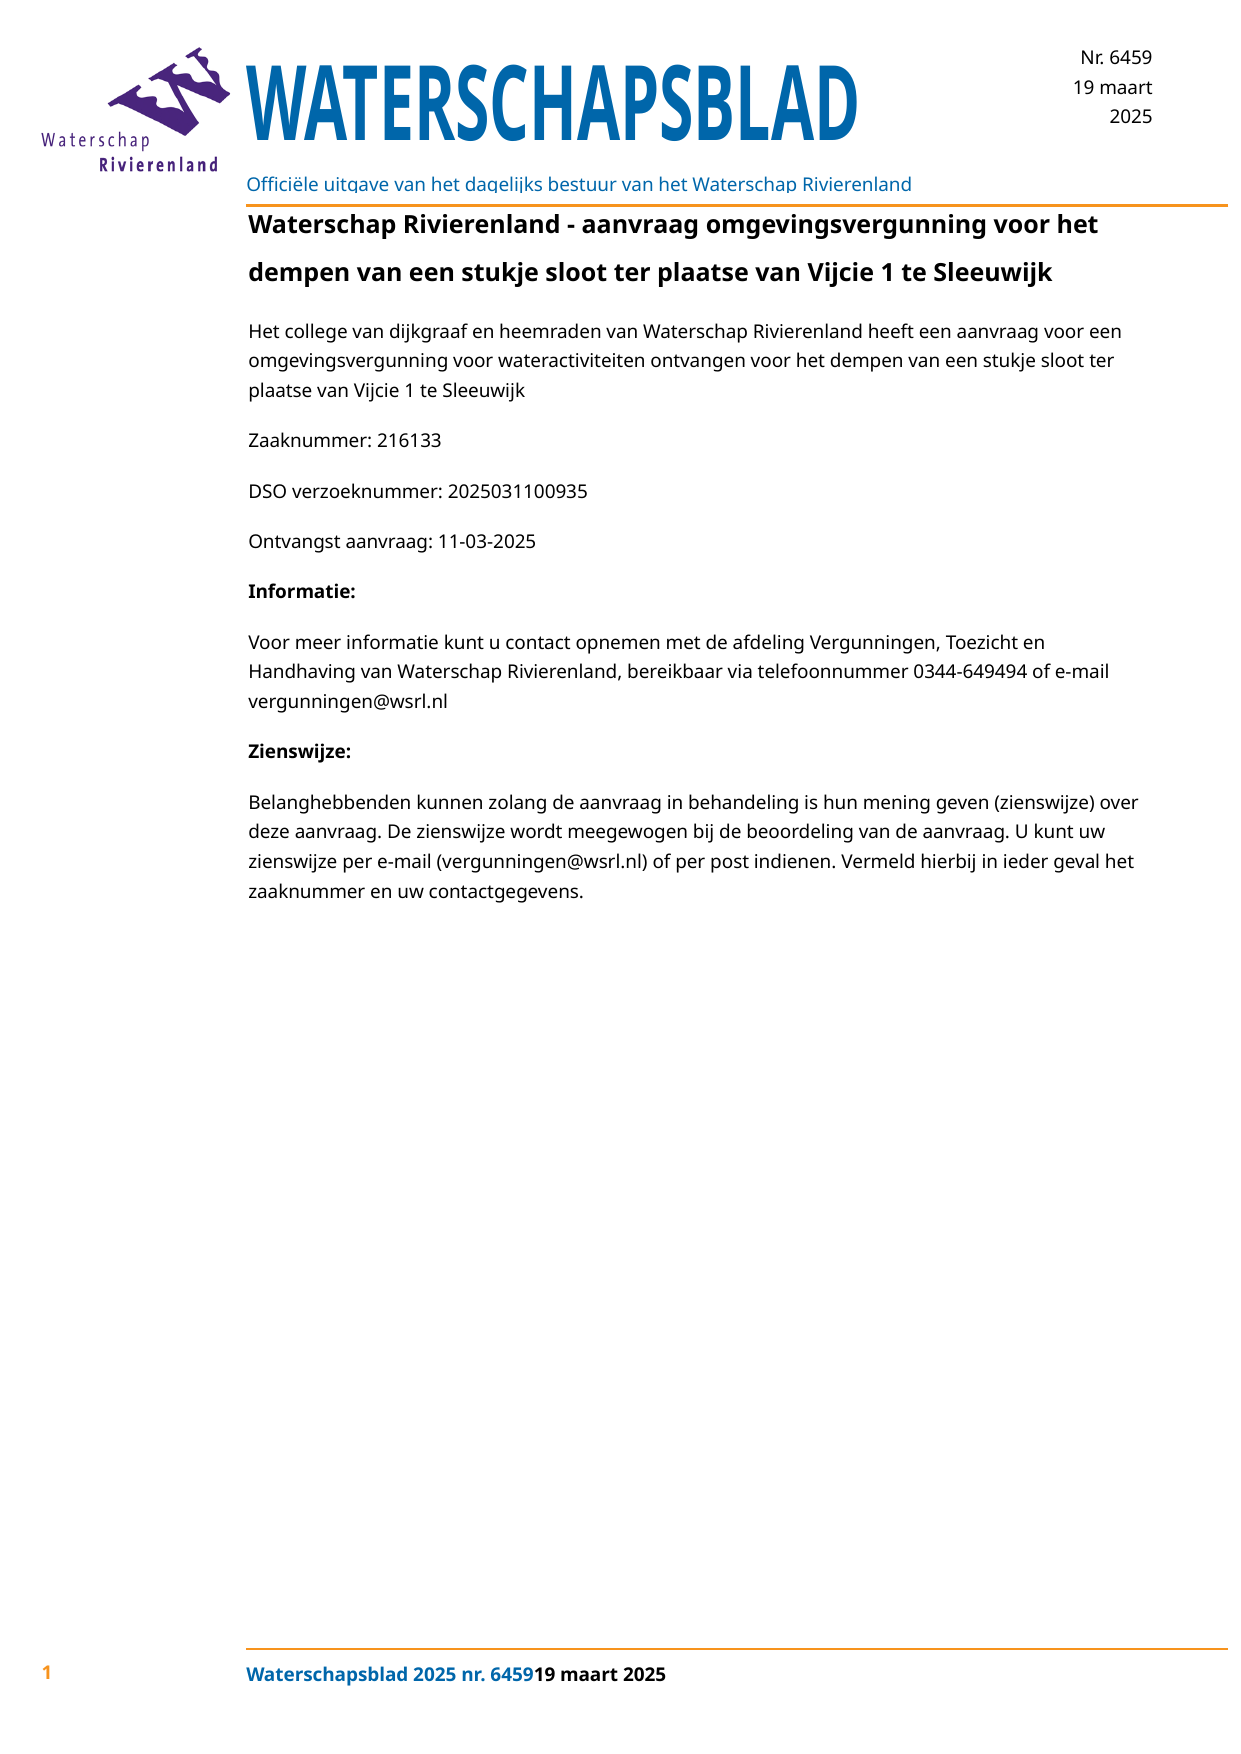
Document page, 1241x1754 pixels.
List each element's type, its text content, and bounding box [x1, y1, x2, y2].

picture [41, 47, 231, 172]
text Zienswijze: [248, 739, 1152, 764]
text Voor meer informatie kunt u contact opnemen met de afdeling Vergunningen, Toezicht en Handhaving van Waterschap Rivierenland, bereikbaar via telefoonnummer 0344-649494 of e-mail vergunningen@wsrl.nl [248, 629, 1152, 714]
text Zaaknummer: 216133 [248, 427, 1152, 453]
text Informatie: [248, 579, 1152, 604]
text Waterschap Rivierenland - aanvraag omgevingsvergunning voor het dempen van een stukje sloot ter plaatse van Vijcie 1 te Sleeuwijk [248, 207, 1152, 288]
text Belanghebbenden kunnen zolang de aanvraag in behandeling is hun mening geven (zienswijze) over deze aanvraag. De zienswijze wordt meegewogen bij de beoordeling van de aanvraag. U kunt uw zienswijze per e-mail (vergunningen@wsrl.nl) of per post indienen. Vermeld hierbij in ieder geval het zaaknummer en uw contactgegevens. [248, 789, 1152, 904]
text DSO verzoeknummer: 2025031100935 [248, 478, 1152, 504]
text Ontvangst aanvraag: 11-03-2025 [248, 528, 1152, 554]
text Het college van dijkgraaf en heemraden van Waterschap Rivierenland heeft een aanvraag voor een omgevingsvergunning voor wateractiviteiten ontvangen voor het dempen van een stukje sloot ter plaatse van Vijcie 1 te Sleeuwijk [248, 318, 1152, 403]
